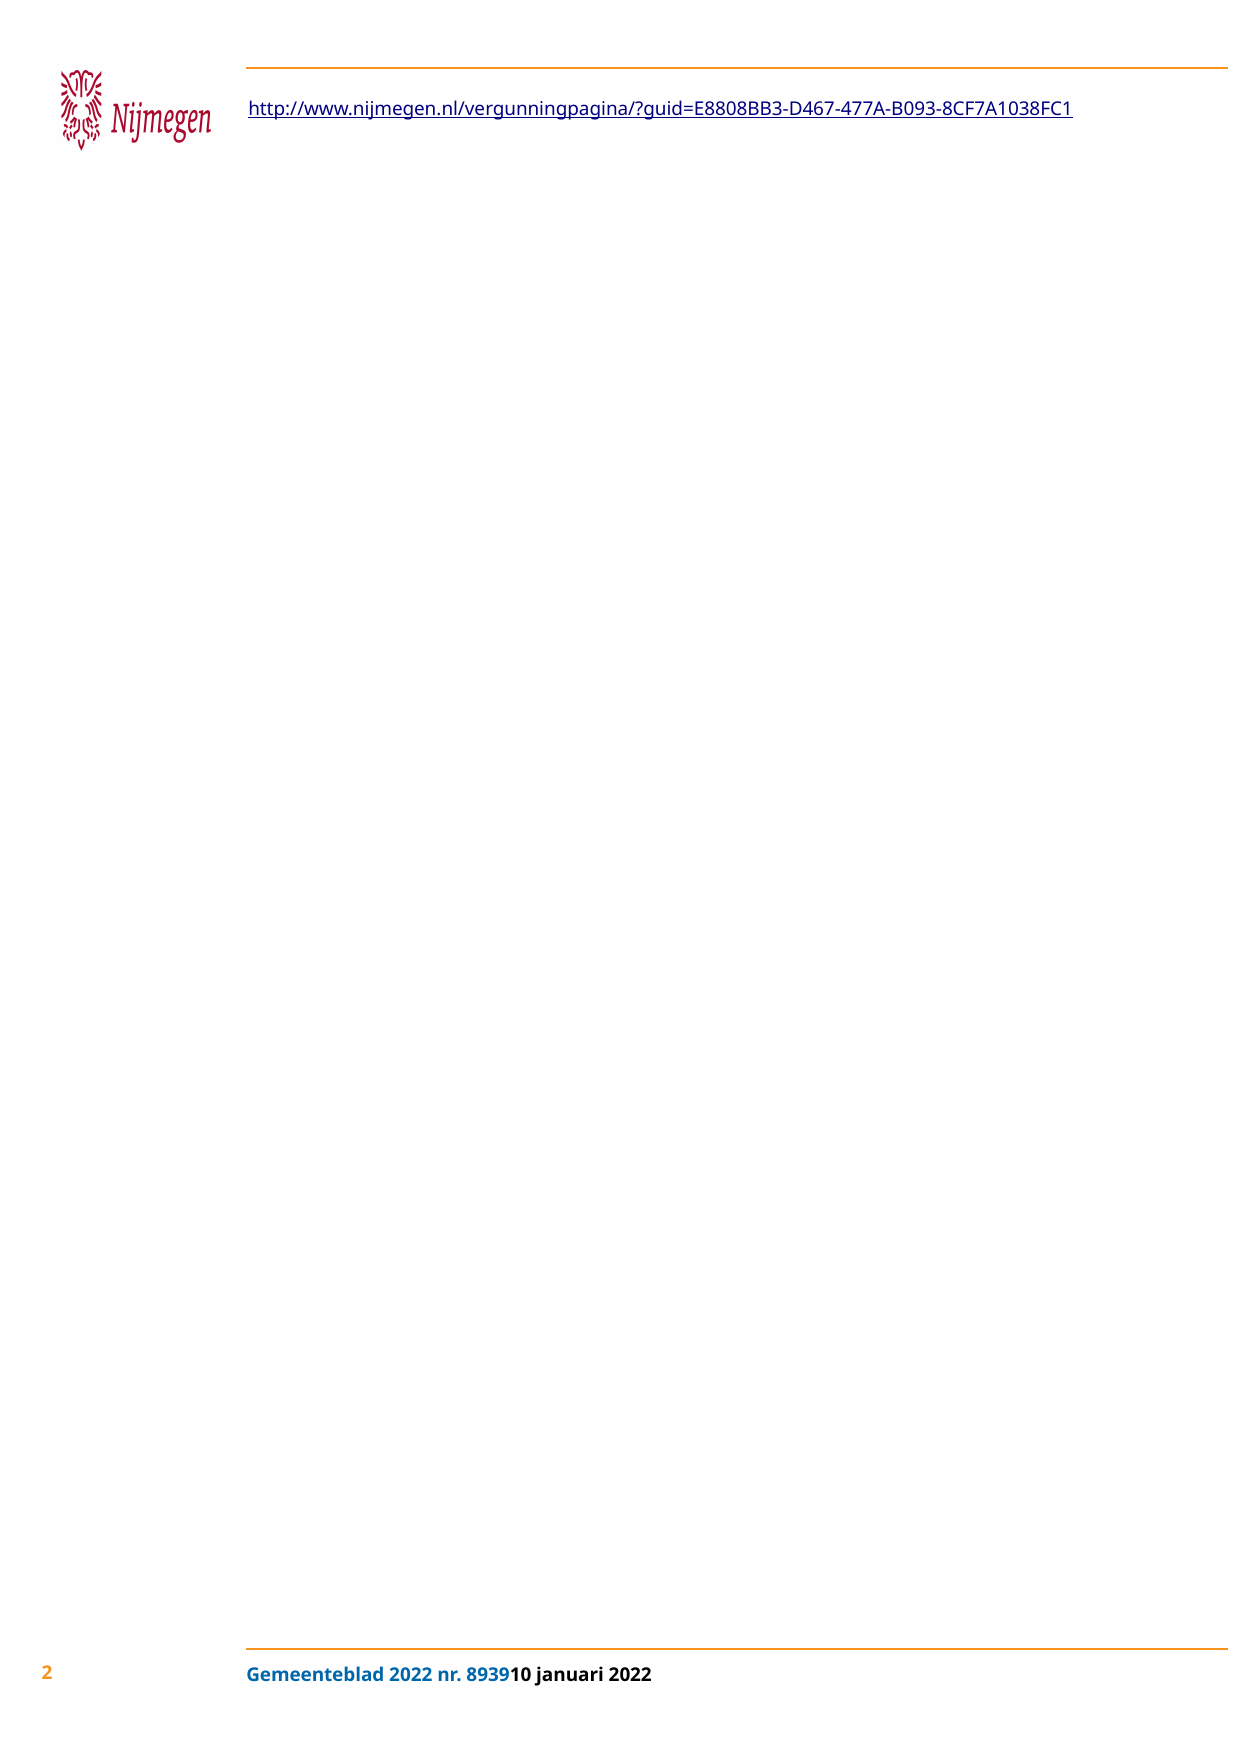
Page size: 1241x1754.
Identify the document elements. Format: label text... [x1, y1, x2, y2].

text http://www.nijmegen.nl/vergunningpagina/?guid=E8808BB3-D467-477A-B093-8CF7A1038FC1 [248, 95, 1152, 121]
picture [41, 47, 231, 172]
